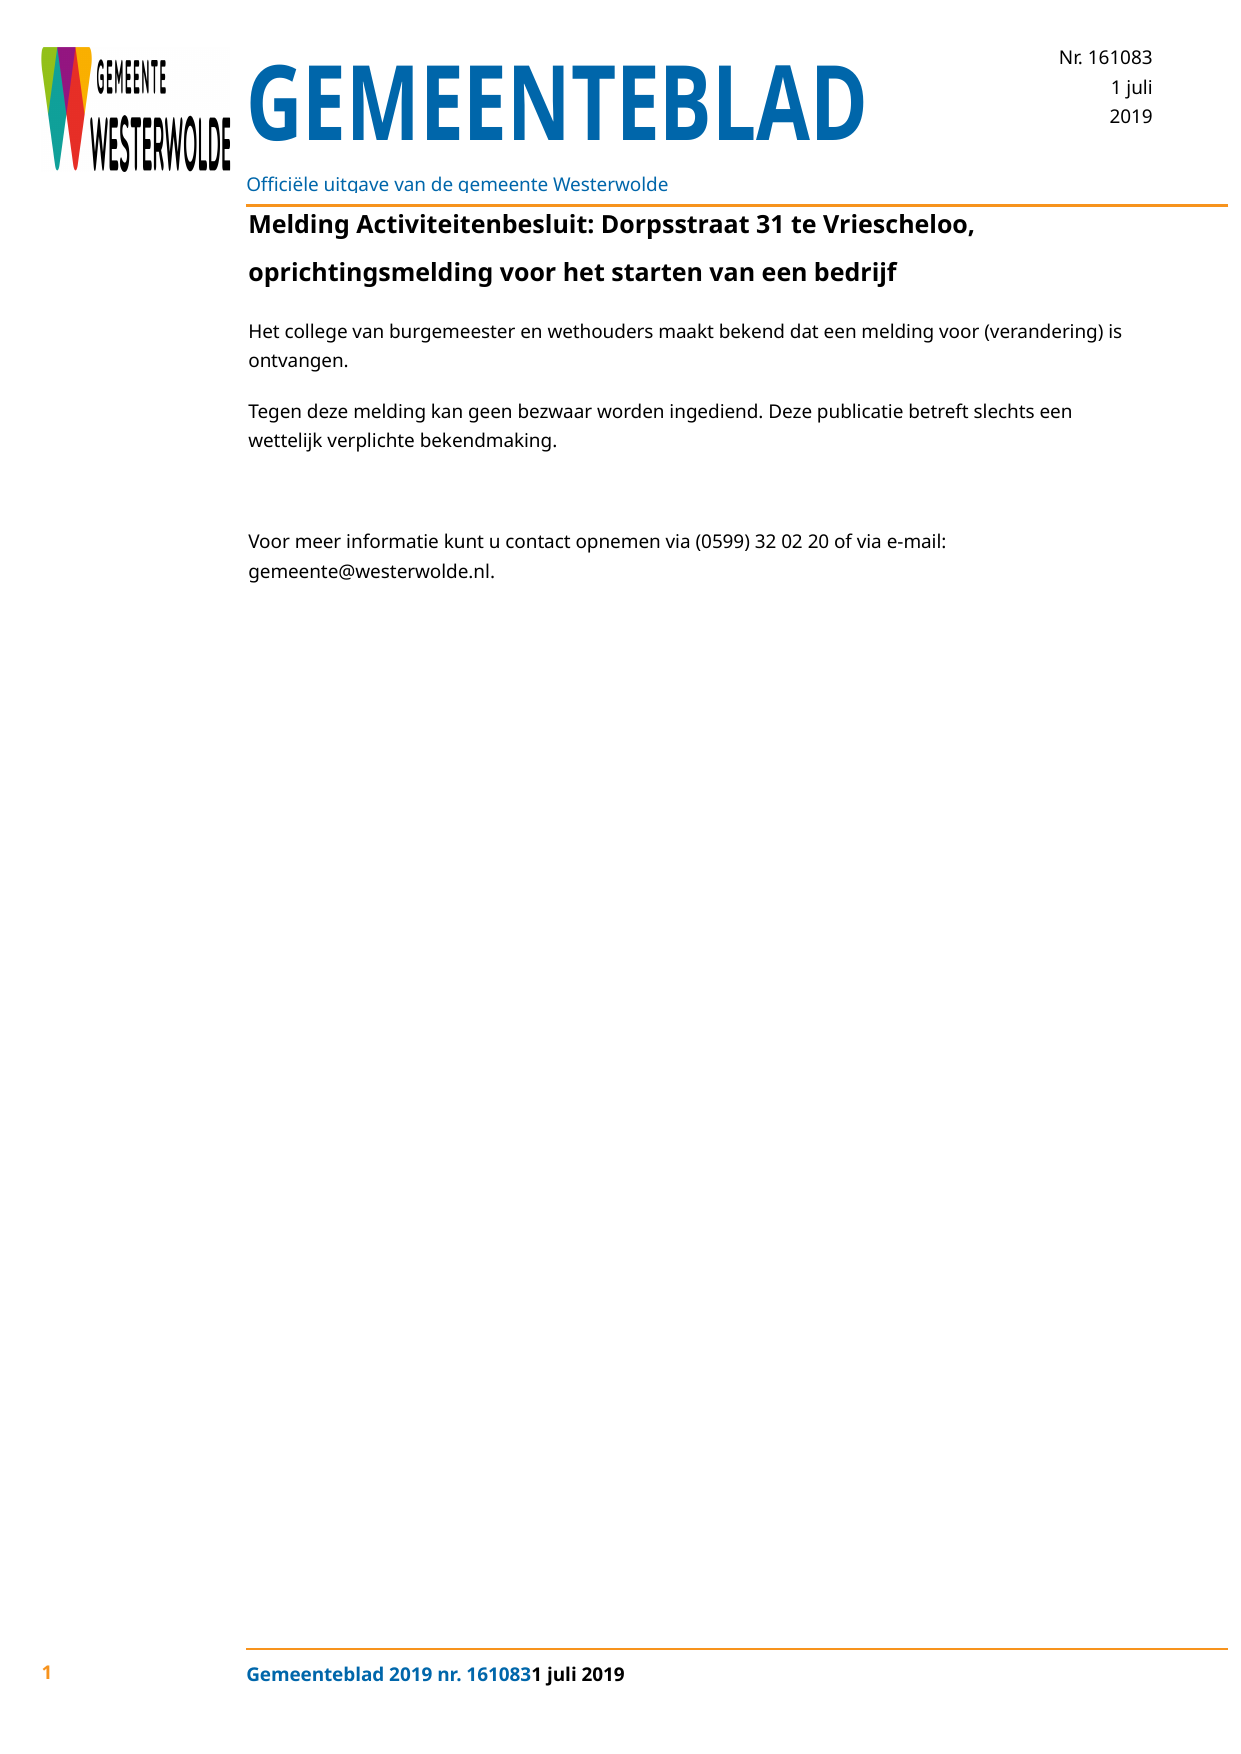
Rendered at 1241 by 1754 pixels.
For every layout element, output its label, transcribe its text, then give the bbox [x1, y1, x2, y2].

text Voor meer informatie kunt u contact opnemen via (0599) 32 02 20 of via e-mail: gemeente@westerwolde.nl. [248, 528, 1152, 584]
picture [41, 47, 231, 172]
text Melding Activiteitenbesluit: Dorpsstraat 31 te Vriescheloo, oprichtingsmelding voor het starten van een bedrijf [248, 207, 1152, 288]
text Het college van burgemeester en wethouders maakt bekend dat een melding voor (verandering) is ontvangen. [248, 318, 1152, 373]
text Tegen deze melding kan geen bezwaar worden ingediend. Deze publicatie betreft slechts een wettelijk verplichte bekendmaking. [248, 398, 1152, 453]
